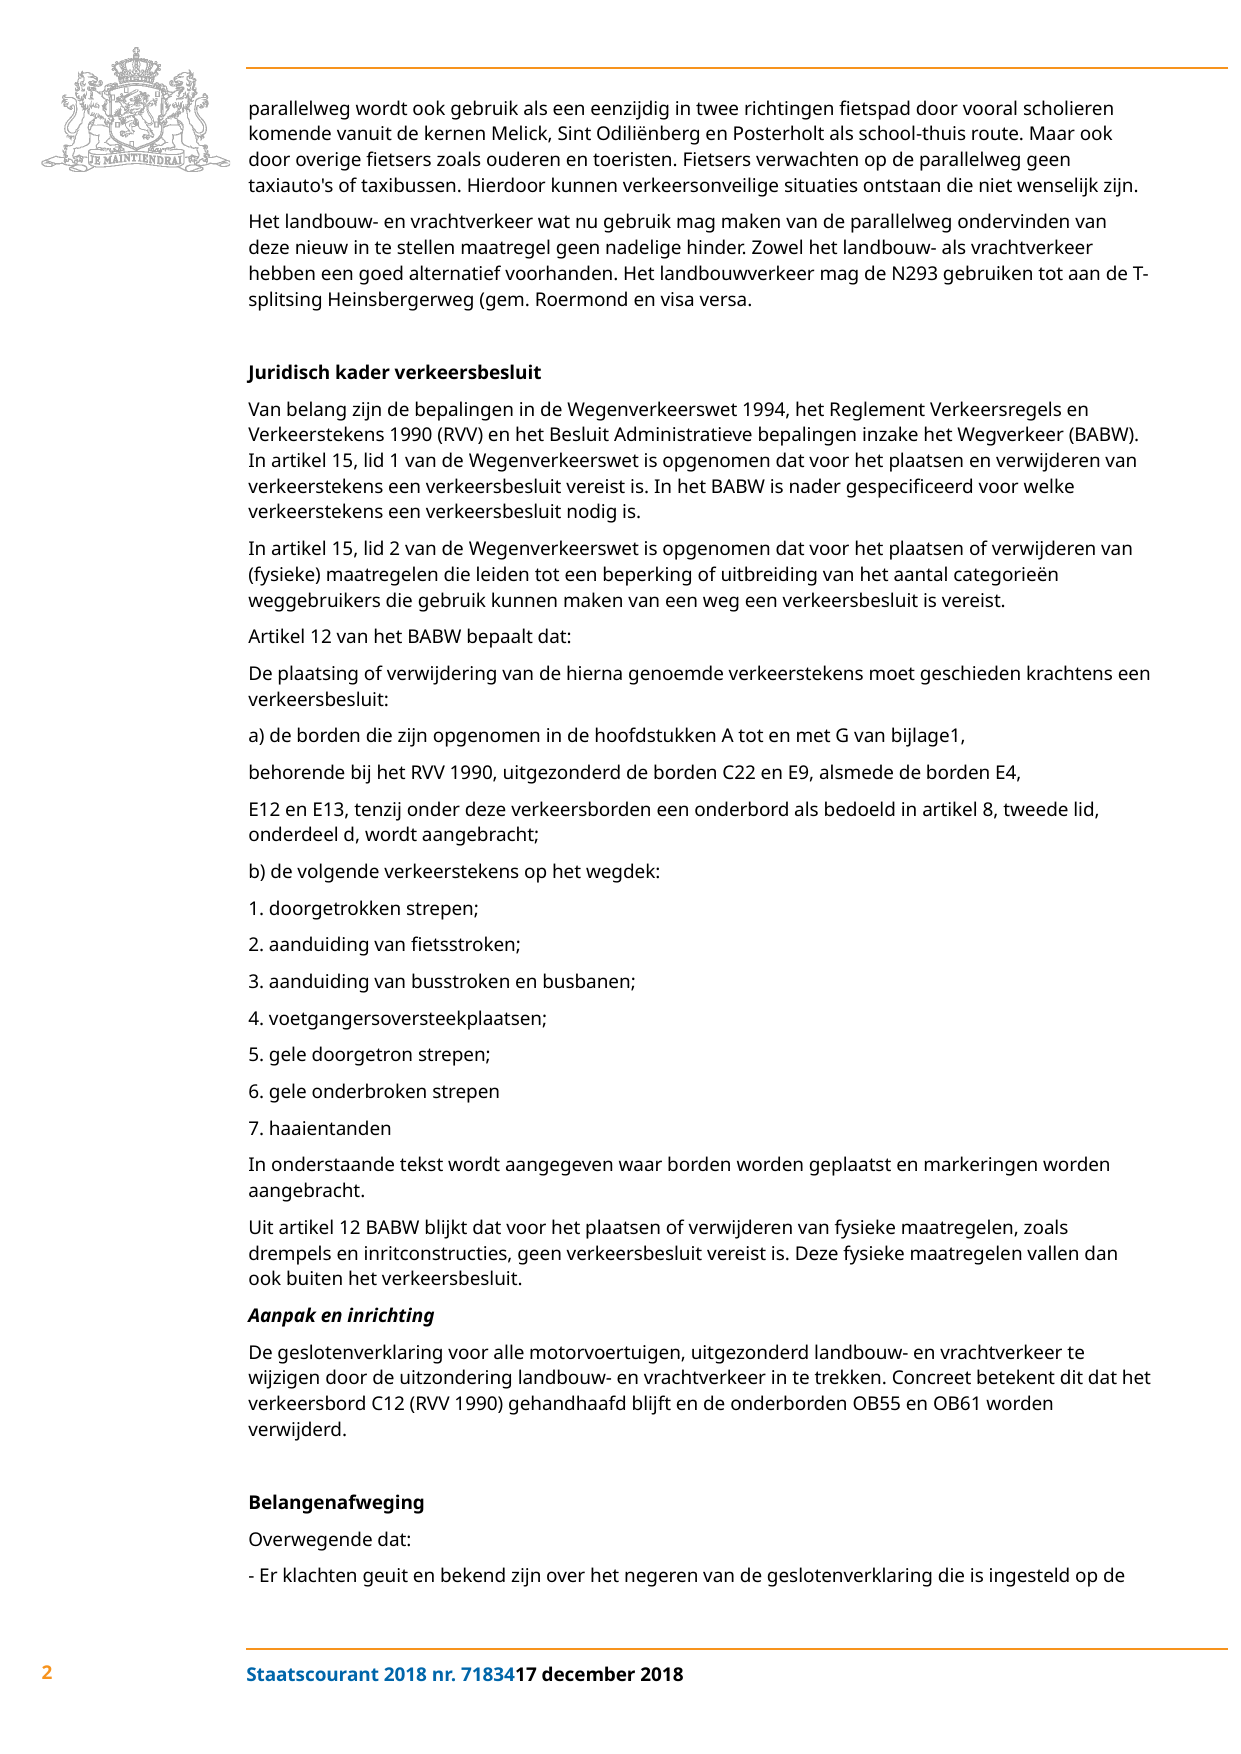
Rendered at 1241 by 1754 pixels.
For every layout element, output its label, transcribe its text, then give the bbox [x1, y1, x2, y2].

text 4. voetgangersoversteekplaatsen; [248, 1005, 1152, 1031]
text behorende bij het RVV 1990, uitgezonderd de borden C22 en E9, alsmede de borden E4, [248, 759, 1152, 785]
text parallelweg wordt ook gebruik als een eenzijdig in twee richtingen fietspad door vooral scholieren komende vanuit de kernen Melick, Sint Odiliënberg en Posterholt als school-thuis route. Maar ook door overige fietsers zoals ouderen en toeristen. Fietsers verwachten op de parallelweg geen taxiauto's of taxibussen. Hierdoor kunnen verkeersonveilige situaties ontstaan die niet wenselijk zijn. [248, 95, 1152, 198]
text 7. haaientanden [248, 1115, 1152, 1141]
text Belangenafweging [248, 1489, 1152, 1515]
text 2. aanduiding van fietsstroken; [248, 932, 1152, 957]
text De plaatsing of verwijdering van de hierna genoemde verkeerstekens moet geschieden krachtens een verkeersbesluit: [248, 660, 1152, 712]
text E12 en E13, tenzij onder deze verkeersborden een onderbord als bedoeld in artikel 8, tweede lid, onderdeel d, wordt aangebracht; [248, 796, 1152, 847]
text 6. gele onderbroken strepen [248, 1078, 1152, 1104]
text Van belang zijn de bepalingen in de Wegenverkeerswet 1994, het Reglement Verkeersregels en Verkeerstekens 1990 (RVV) en het Besluit Administratieve bepalingen inzake het Wegverkeer (BABW). In artikel 15, lid 1 van de Wegenverkeerswet is opgenomen dat voor het plaatsen en verwijderen van verkeerstekens een verkeersbesluit vereist is. In het BABW is nader gespecificeerd voor welke verkeerstekens een verkeersbesluit nodig is. [248, 396, 1152, 524]
text Het landbouw- en vrachtverkeer wat nu gebruik mag maken van de parallelweg ondervinden van deze nieuw in te stellen maatregel geen nadelige hinder. Zowel het landbouw- als vrachtverkeer hebben een goed alternatief voorhanden. Het landbouwverkeer mag de N293 gebruiken tot aan de T-splitsing Heinsbergerweg (gem. Roermond en visa versa. [248, 209, 1152, 312]
text Overwegende dat: [248, 1526, 1152, 1552]
picture [41, 47, 231, 172]
text 5. gele doorgetron strepen; [248, 1042, 1152, 1067]
text 3. aanduiding van busstroken en busbanen; [248, 968, 1152, 994]
text Aanpak en inrichting [248, 1302, 1152, 1328]
text De geslotenverklaring voor alle motorvoertuigen, uitgezonderd landbouw- en vrachtverkeer te wijzigen door de uitzondering landbouw- en vrachtverkeer in te trekken. Concreet betekent dit dat het verkeersbord C12 (RVV 1990) gehandhaafd blijft en de onderborden OB55 en OB61 worden verwijderd. [248, 1339, 1152, 1442]
text Artikel 12 van het BABW bepaalt dat: [248, 623, 1152, 649]
text a) de borden die zijn opgenomen in de hoofdstukken A tot en met G van bijlage1, [248, 723, 1152, 748]
text 1. doorgetrokken strepen; [248, 895, 1152, 921]
text In artikel 15, lid 2 van de Wegenverkeerswet is opgenomen dat voor het plaatsen of verwijderen van (fysieke) maatregelen die leiden tot een beperking of uitbreiding van het aantal categorieën weggebruikers die gebruik kunnen maken van een weg een verkeersbesluit is vereist. [248, 535, 1152, 613]
text Juridisch kader verkeersbesluit [248, 359, 1152, 385]
text b) de volgende verkeerstekens op het wegdek: [248, 858, 1152, 884]
text Uit artikel 12 BABW blijkt dat voor het plaatsen of verwijderen van fysieke maatregelen, zoals drempels en inritconstructies, geen verkeersbesluit vereist is. Deze fysieke maatregelen vallen dan ook buiten het verkeersbesluit. [248, 1214, 1152, 1291]
text In onderstaande tekst wordt aangegeven waar borden worden geplaatst en markeringen worden aangebracht. [248, 1152, 1152, 1203]
text - Er klachten geuit en bekend zijn over het negeren van de geslotenverklaring die is ingesteld op de [248, 1563, 1152, 1588]
